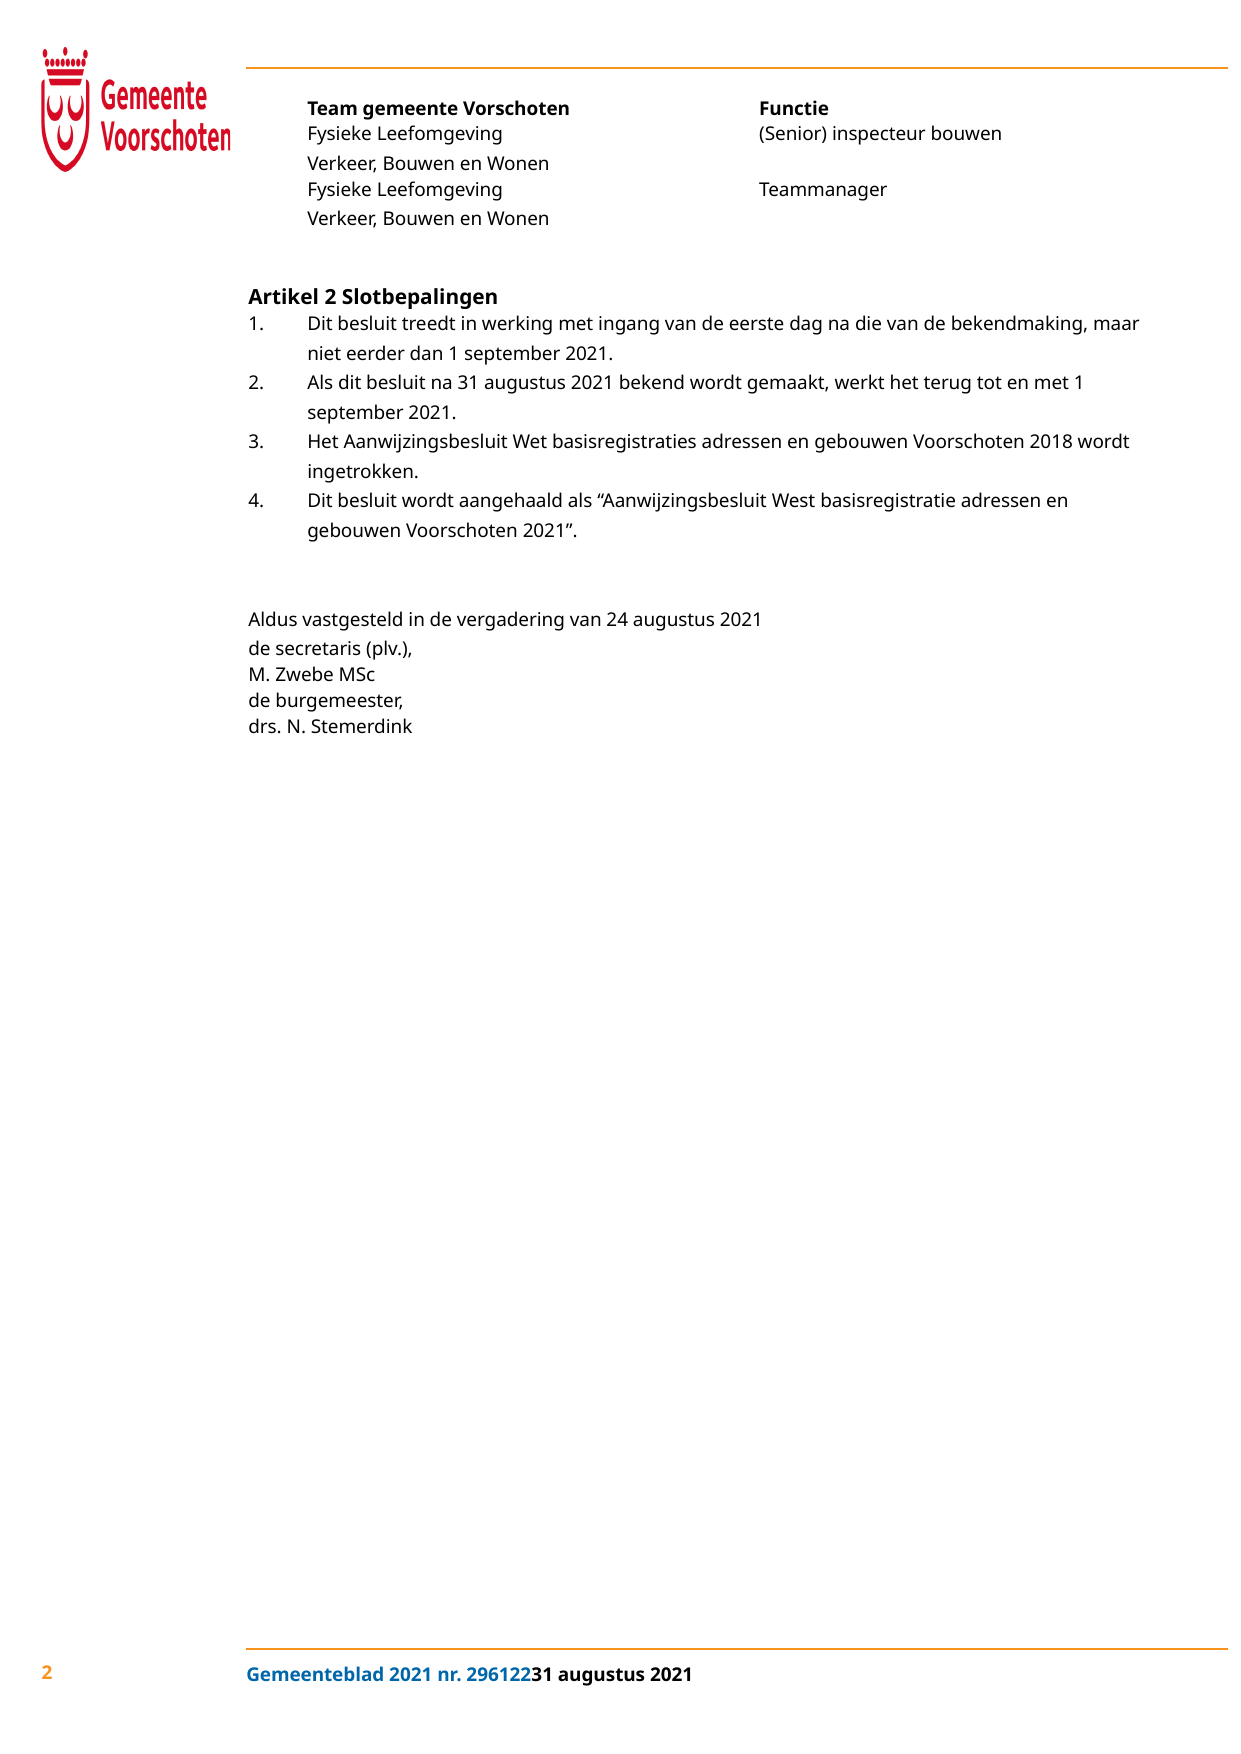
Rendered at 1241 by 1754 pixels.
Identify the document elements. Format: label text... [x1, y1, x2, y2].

text drs. N. Stemerdink [248, 713, 1152, 738]
table_header Team gemeente Vorschoten [307, 95, 759, 121]
list Als dit besluit na 31 augustus 2021 bekend wordt gemaakt, werkt het terug tot en met 1 september 2021. [248, 369, 1152, 425]
table_cell Fysieke Leefomgeving Verkeer, Bouwen en Wonen [307, 121, 759, 176]
list Dit besluit treedt in werking met ingang van de eerste dag na die van de bekendmaking, maar niet eerder dan 1 september 2021. [248, 310, 1152, 366]
text de burgemeester, [248, 687, 1152, 713]
table_cell (Senior) inspecteur bouwen [759, 121, 1211, 176]
list Het Aanwijzingsbesluit Wet basisregistraties adressen en gebouwen Voorschoten 2018 wordt ingetrokken. [248, 428, 1152, 484]
picture [41, 47, 231, 172]
table_header Functie [759, 95, 1211, 121]
table_cell Fysieke Leefomgeving Verkeer, Bouwen en Wonen [307, 176, 759, 231]
text M. Zwebe MSc [248, 661, 1152, 687]
table_cell Teammanager [759, 176, 1211, 231]
list Dit besluit wordt aangehaald als “Aanwijzingsbesluit West basisregistratie adressen en gebouwen Voorschoten 2021”. [248, 488, 1152, 543]
text de secretaris (plv.), [248, 636, 1152, 661]
text Aldus vastgesteld in de vergadering van 24 augustus 2021 [248, 606, 1152, 632]
text Artikel 2 Slotbepalingen [248, 282, 1152, 310]
